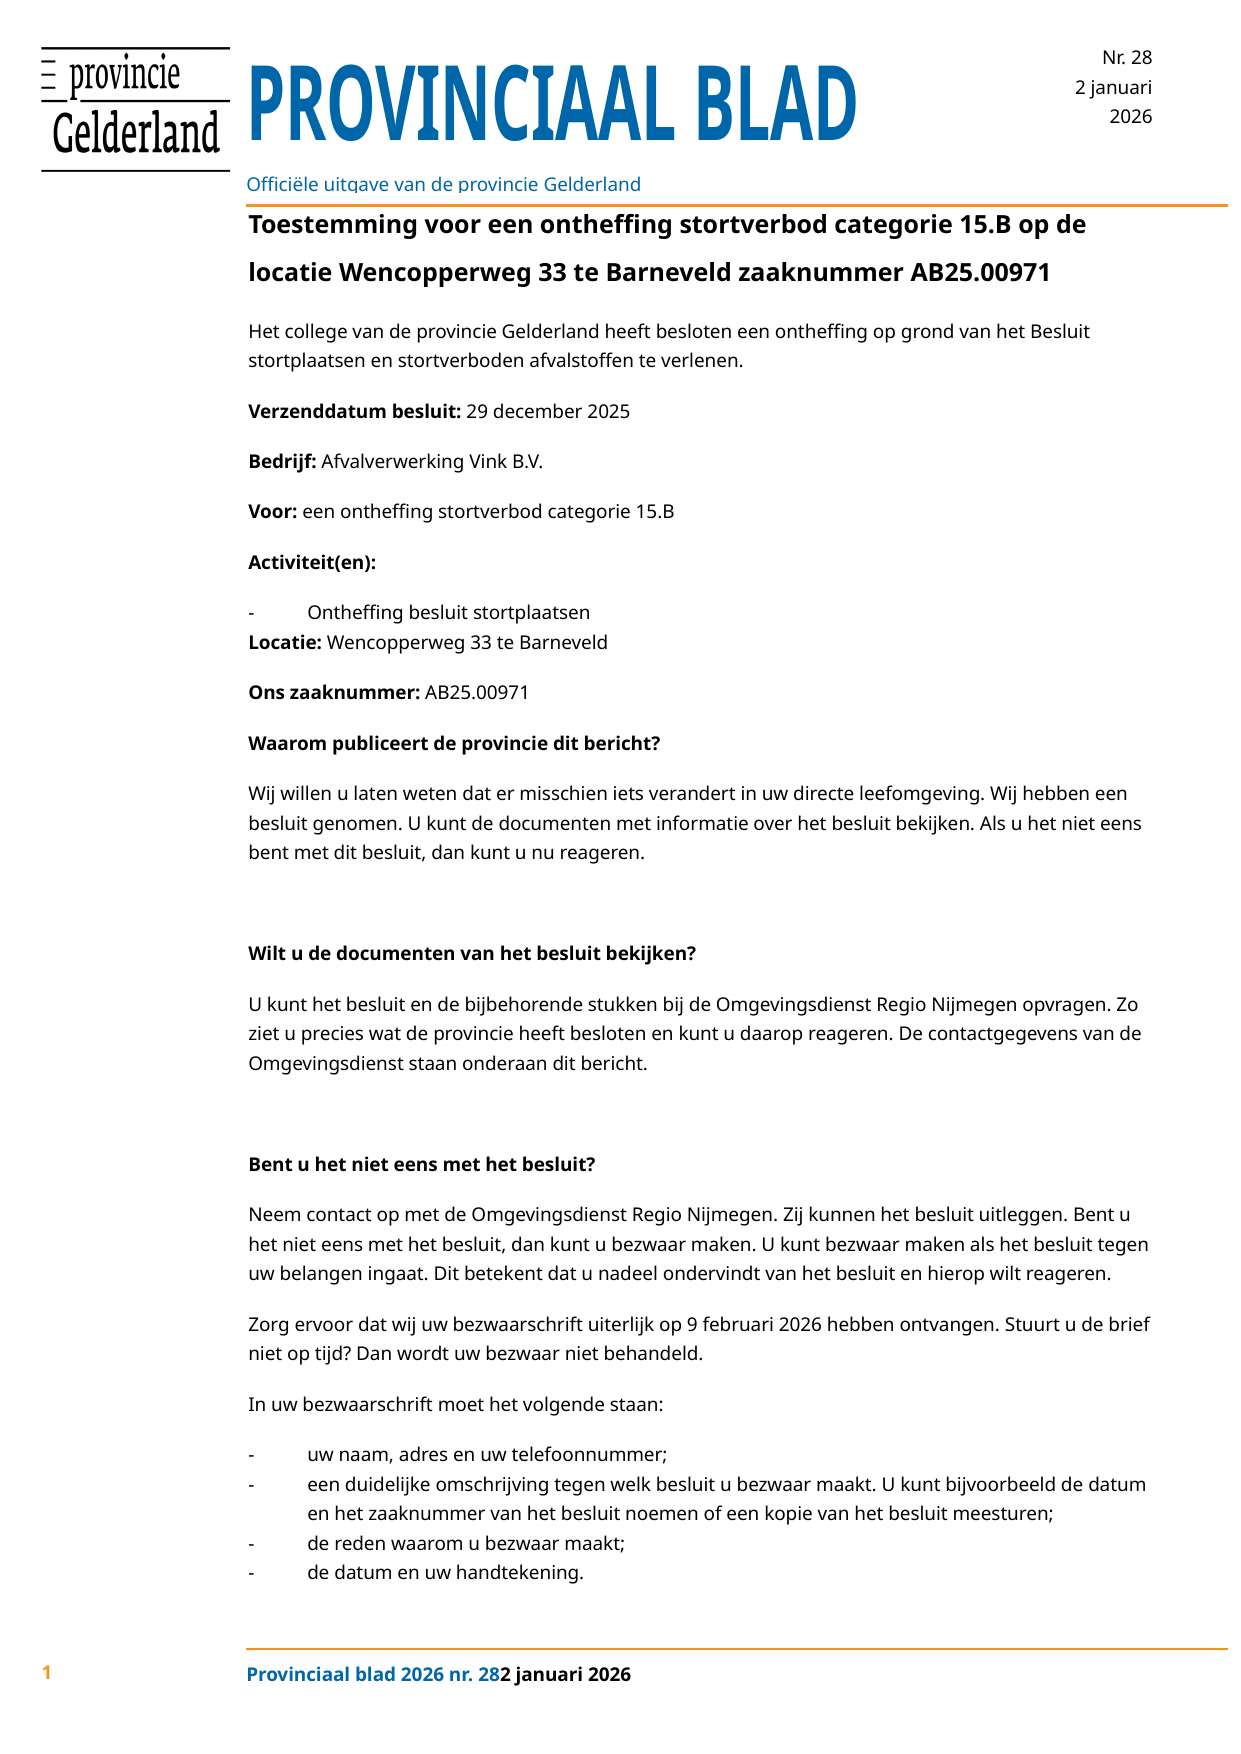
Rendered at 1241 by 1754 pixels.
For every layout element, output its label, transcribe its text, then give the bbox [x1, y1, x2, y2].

text Verzenddatum besluit: 29 december 2025 [248, 398, 1152, 424]
list uw naam, adres en uw telefoonnummer; [248, 1441, 1152, 1467]
text Wij willen u laten weten dat er misschien iets verandert in uw directe leefomgeving. Wij hebben een besluit genomen. U kunt de documenten met informatie over het besluit bekijken. Als u het niet eens bent met dit besluit, dan kunt u nu reageren. [248, 780, 1152, 865]
text In uw bezwaarschrift moet het volgende staan: [248, 1391, 1152, 1417]
list Ontheffing besluit stortplaatsen [248, 599, 1152, 625]
list de datum en uw handtekening. [248, 1559, 1152, 1585]
text Locatie: Wencopperweg 33 te Barneveld [248, 629, 1152, 655]
text Het college van de provincie Gelderland heeft besloten een ontheffing op grond van het Besluit stortplaatsen en stortverboden afvalstoffen te verlenen. [248, 318, 1152, 373]
text Wilt u de documenten van het besluit bekijken? [248, 940, 1152, 966]
text Bent u het niet eens met het besluit? [248, 1151, 1152, 1177]
text Voor: een ontheffing stortverbod categorie 15.B [248, 499, 1152, 524]
text Toestemming voor een ontheffing stortverbod categorie 15.B op de locatie Wencopperweg 33 te Barneveld zaaknummer AB25.00971 [248, 207, 1152, 288]
text U kunt het besluit en de bijbehorende stukken bij de Omgevingsdienst Regio Nijmegen opvragen. Zo ziet u precies wat de provincie heeft besloten en kunt u daarop reageren. De contactgegevens van de Omgevingsdienst staan onderaan dit bericht. [248, 991, 1152, 1076]
text Neem contact op met de Omgevingsdienst Regio Nijmegen. Zij kunnen het besluit uitleggen. Bent u het niet eens met het besluit, dan kunt u bezwaar maken. U kunt bezwaar maken als het besluit tegen uw belangen ingaat. Dit betekent dat u nadeel ondervindt van het besluit en hierop wilt reageren. [248, 1201, 1152, 1286]
picture [41, 47, 231, 172]
text Bedrijf: Afvalverwerking Vink B.V. [248, 448, 1152, 474]
list de reden waarom u bezwaar maakt; [248, 1530, 1152, 1556]
list een duidelijke omschrijving tegen welk besluit u bezwaar maakt. U kunt bijvoorbeeld de datum en het zaaknummer van het besluit noemen of een kopie van het besluit meesturen; [248, 1471, 1152, 1526]
text Waarom publiceert de provincie dit bericht? [248, 730, 1152, 756]
text Zorg ervoor dat wij uw bezwaarschrift uiterlijk op 9 februari 2026 hebben ontvangen. Stuurt u de brief niet op tijd? Dan wordt uw bezwaar niet behandeld. [248, 1311, 1152, 1366]
text Ons zaaknummer: AB25.00971 [248, 679, 1152, 705]
text Activiteit(en): [248, 549, 1152, 575]
